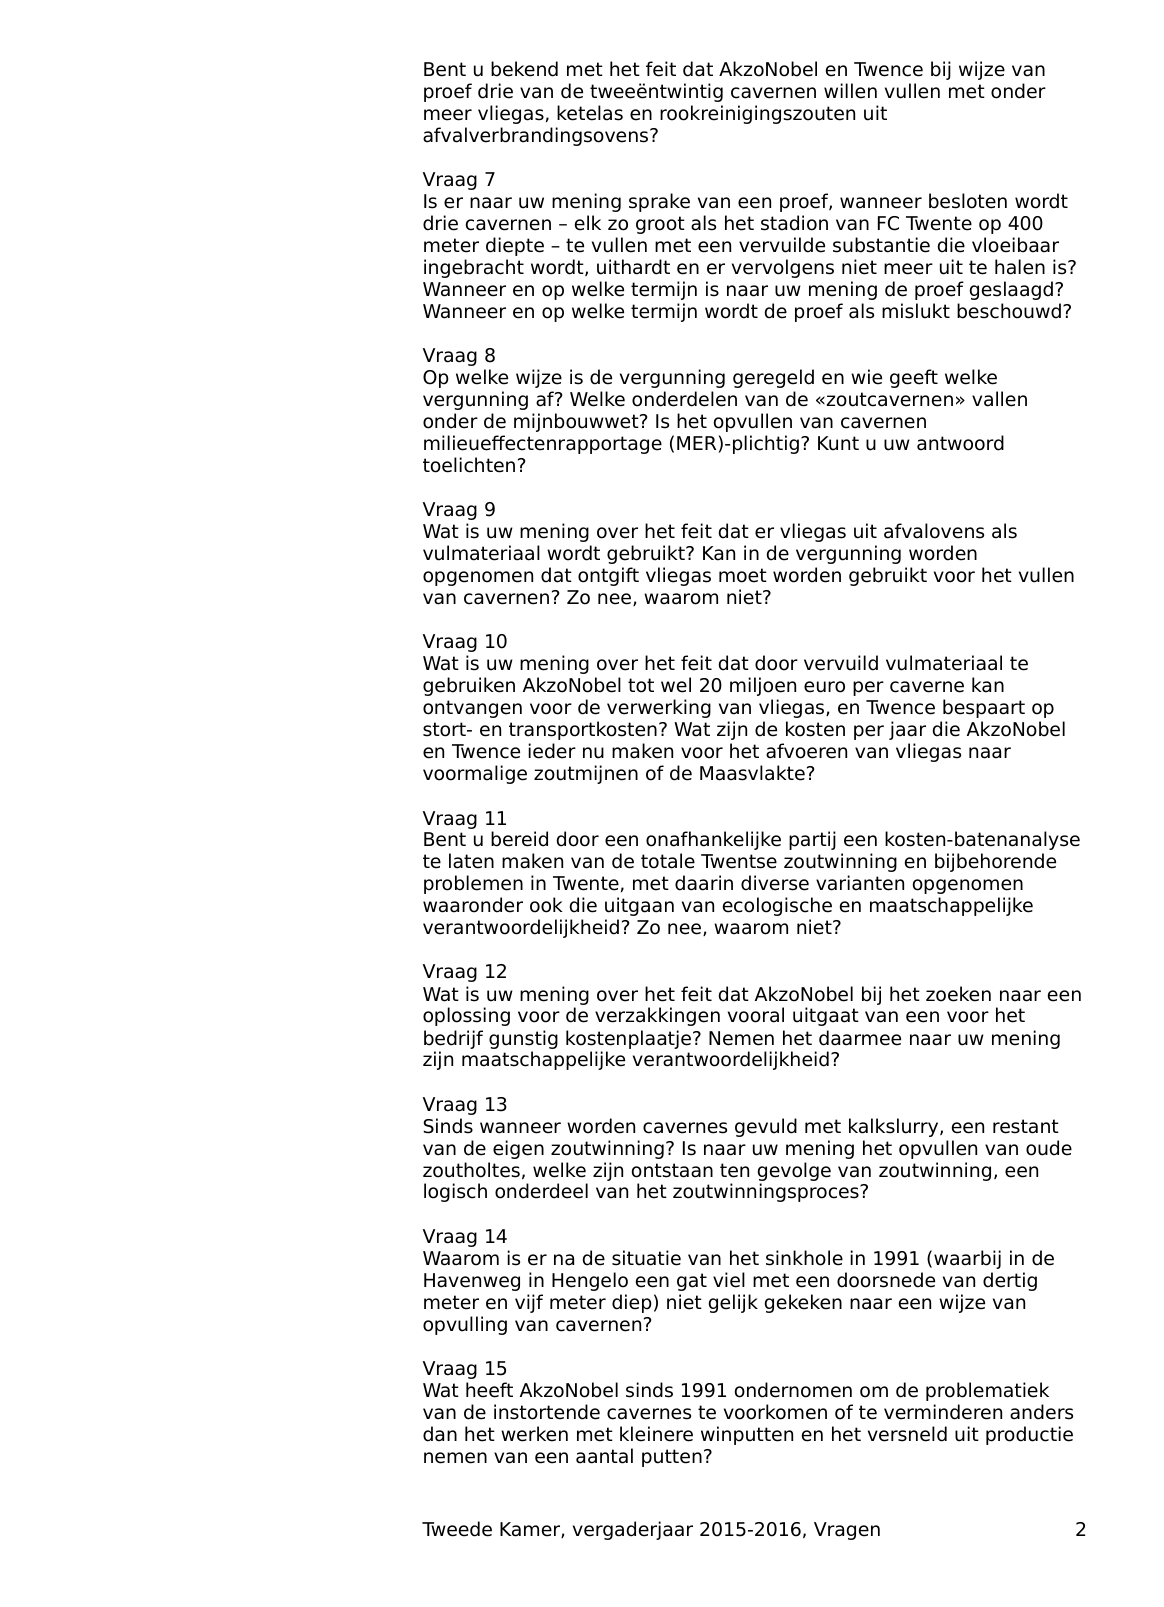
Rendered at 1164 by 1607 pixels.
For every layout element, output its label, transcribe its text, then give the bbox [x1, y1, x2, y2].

text Vraag 15 [422, 1358, 1087, 1380]
text Vraag 9 [422, 499, 1087, 521]
text Wat heeft AkzoNobel sinds 1991 ondernomen om de problematiek van de instortende cavernes te voorkomen of te verminderen anders dan het werken met kleinere winputten en het versneld uit productie nemen van een aantal putten? [422, 1380, 1087, 1468]
text Vraag 10 [422, 631, 1087, 653]
text Vraag 14 [422, 1226, 1087, 1248]
text Vraag 11 [422, 807, 1087, 829]
text Bent u bekend met het feit dat AkzoNobel en Twence bij wijze van proef drie van de tweeëntwintig cavernen willen vullen met onder meer vliegas, ketelas en rookreinigingszouten uit afvalverbrandingsovens? [422, 59, 1087, 147]
text Vraag 8 [422, 345, 1087, 367]
text Wat is uw mening over het feit dat door vervuild vulmateriaal te gebruiken AkzoNobel tot wel 20 miljoen euro per caverne kan ontvangen voor de verwerking van vliegas, en Twence bespaart op stort- en transportkosten? Wat zijn de kosten per jaar die AkzoNobel en Twence ieder nu maken voor het afvoeren van vliegas naar voormalige zoutmijnen of de Maasvlakte? [422, 653, 1087, 785]
text Vraag 12 [422, 961, 1087, 983]
text Op welke wijze is de vergunning geregeld en wie geeft welke vergunning af? Welke onderdelen van de «zoutcavernen» vallen onder de mijnbouwwet? Is het opvullen van cavernen milieueffectenrapportage (MER)-plichtig? Kunt u uw antwoord toelichten? [422, 367, 1087, 477]
text Waarom is er na de situatie van het sinkhole in 1991 (waarbij in de Havenweg in Hengelo een gat viel met een doorsnede van dertig meter en vijf meter diep) niet gelijk gekeken naar een wijze van opvulling van cavernen? [422, 1248, 1087, 1336]
text Bent u bereid door een onafhankelijke partij een kosten-batenanalyse te laten maken van de totale Twentse zoutwinning en bijbehorende problemen in Twente, met daarin diverse varianten opgenomen waaronder ook die uitgaan van ecologische en maatschappelijke verantwoordelijkheid? Zo nee, waarom niet? [422, 829, 1087, 939]
text Sinds wanneer worden cavernes gevuld met kalkslurry, een restant van de eigen zoutwinning? Is naar uw mening het opvullen van oude zoutholtes, welke zijn ontstaan ten gevolge van zoutwinning, een logisch onderdeel van het zoutwinningsproces? [422, 1116, 1087, 1203]
text Is er naar uw mening sprake van een proef, wanneer besloten wordt drie cavernen – elk zo groot als het stadion van FC Twente op 400 meter diepte – te vullen met een vervuilde substantie die vloeibaar ingebracht wordt, uithardt en er vervolgens niet meer uit te halen is? Wanneer en op welke termijn is naar uw mening de proef geslaagd? Wanneer en op welke termijn wordt de proef als mislukt beschouwd? [422, 191, 1087, 323]
text Wat is uw mening over het feit dat AkzoNobel bij het zoeken naar een oplossing voor de verzakkingen vooral uitgaat van een voor het bedrijf gunstig kostenplaatje? Nemen het daarmee naar uw mening zijn maatschappelijke verantwoordelijkheid? [422, 983, 1087, 1071]
text Vraag 13 [422, 1093, 1087, 1116]
text Wat is uw mening over het feit dat er vliegas uit afvalovens als vulmateriaal wordt gebruikt? Kan in de vergunning worden opgenomen dat ontgift vliegas moet worden gebruikt voor het vullen van cavernen? Zo nee, waarom niet? [422, 521, 1087, 609]
text Vraag 7 [422, 169, 1087, 191]
